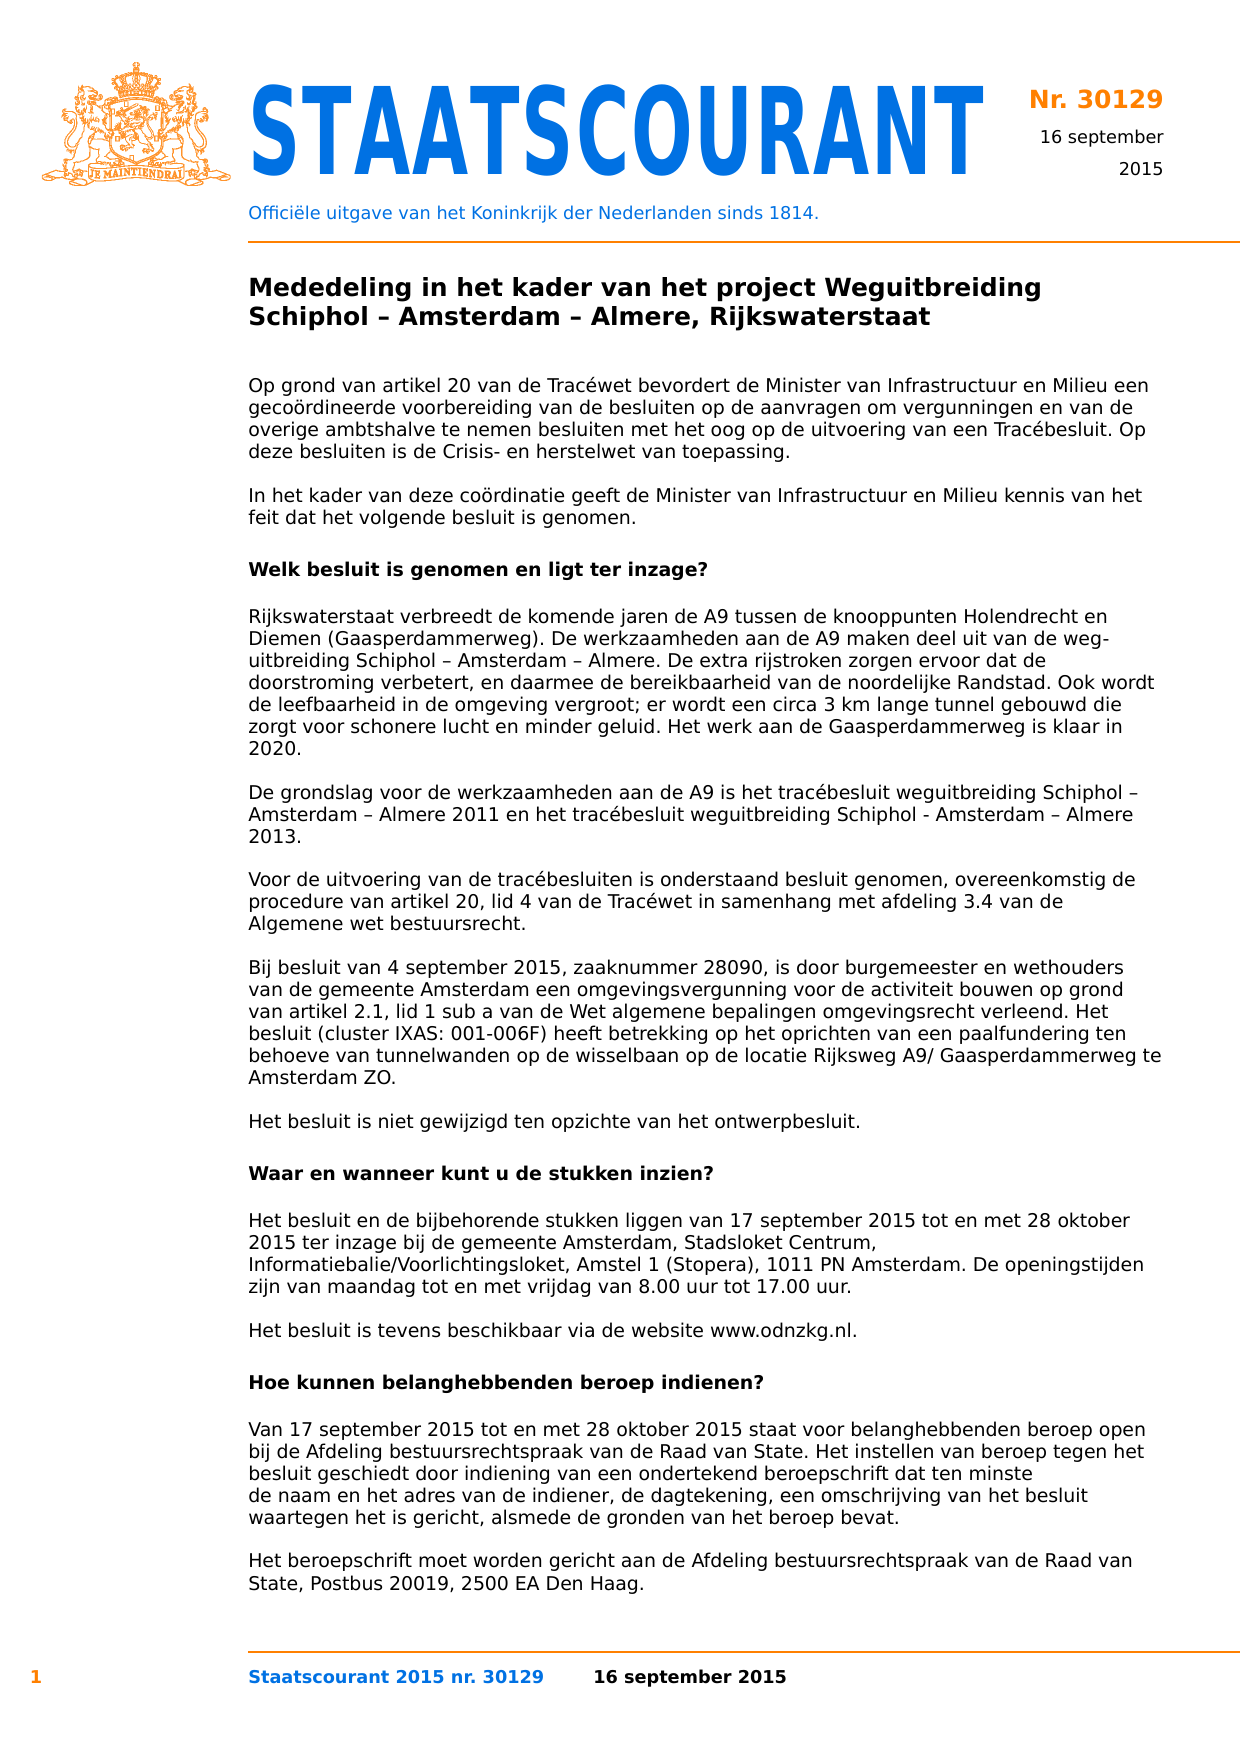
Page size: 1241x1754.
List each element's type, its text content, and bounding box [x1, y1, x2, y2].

text Van 17 september 2015 tot en met 28 oktober 2015 staat voor belanghebbenden beroep open bij de Afdeling bestuursrechtspraak van de Raad van State. Het instellen van beroep tegen het besluit geschiedt door indiening van een ondertekend beroepschrift dat ten minste [248, 1419, 1163, 1484]
text Het besluit is tevens beschikbaar via de website www.odnzkg.nl. [248, 1320, 1163, 1342]
table_header [25, 62, 248, 241]
table_header STAATSCOURANT [248, 62, 998, 203]
subtitle Welk besluit is genomen en ligt ter inzage? [248, 559, 1163, 581]
subtitle Hoe kunnen belanghebbenden beroep indienen? [248, 1372, 1163, 1394]
text Voor de uitvoering van de tracébesluiten is onderstaand besluit genomen, overeenkomstig de procedure van artikel 20, lid 4 van de Tracéwet in samenhang met afdeling 3.4 van de Algemene wet bestuursrecht. [248, 869, 1163, 935]
table_cell Officiële uitgave van het Koninkrijk der Nederlanden sinds 1814. [248, 203, 1240, 241]
table_header Nr. 30129 [998, 62, 1240, 121]
text Het beroepschrift moet worden gericht aan de Afdeling bestuursrechtspraak van de Raad van State, Postbus 20019, 2500 EA Den Haag. [248, 1550, 1163, 1594]
text Het besluit is niet gewijzigd ten opzichte van het ontwerpbesluit. [248, 1111, 1163, 1133]
picture [41, 62, 231, 186]
subtitle Mededeling in het kader van het project Weguitbreiding Schiphol – Amsterdam – Almere, Rijkswaterstaat [248, 273, 1163, 331]
text In het kader van deze coördinatie geeft de Minister van Infrastructuur en Milieu kennis van het feit dat het volgende besluit is genomen. [248, 485, 1163, 529]
text de naam en het adres van de indiener, de dagtekening, een omschrijving van het besluit waartegen het is gericht, alsmede de gronden van het beroep bevat. [248, 1484, 1163, 1528]
text Rijkswaterstaat verbreedt de komende jaren de A9 tussen de knooppunten Holendrecht en Diemen (Gaasperdammerweg). De werkzaamheden aan de A9 maken deel uit van de weg­uitbreiding Schiphol – Amsterdam – Almere. De extra rijstroken zorgen ervoor dat de doorstroming verbetert, en daarmee de bereikbaarheid van de noordelijke Randstad. Ook wordt de leefbaarheid in de omgeving vergroot; er wordt een circa 3 km lange tunnel gebouwd die zorgt voor schonere lucht en minder geluid. Het werk aan de Gaasperdammerweg is klaar in 2020. [248, 606, 1163, 760]
text Het besluit en de bijbehorende stukken liggen van 17 september 2015 tot en met 28 oktober 2015 ter inzage bij de gemeente Amsterdam, Stadsloket Centrum, Informatiebalie/Voorlichtingsloket, Amstel 1 (Stopera), 1011 PN Amsterdam. De openingstijden zijn van maandag tot en met vrijdag van 8.00 uur tot 17.00 uur. [248, 1210, 1163, 1298]
table_cell 16 september [998, 121, 1240, 153]
text De grondslag voor de werkzaamheden aan de A9 is het tracébesluit weguitbreiding Schiphol – Amsterdam – Almere 2011 en het tracébesluit weguitbreiding Schiphol - Amsterdam – Almere 2013. [248, 782, 1163, 847]
table_cell 2015 [998, 153, 1240, 203]
text Op grond van artikel 20 van de Tracéwet bevordert de Minister van Infrastructuur en Milieu een gecoördineerde voorbereiding van de besluiten op de aanvragen om vergunningen en van de overige ambtshalve te nemen besluiten met het oog op de uitvoering van een Tracébesluit. Op deze besluiten is de Crisis- en herstelwet van toepassing. [248, 375, 1163, 463]
text Bij besluit van 4 september 2015, zaaknummer 28090, is door burgemeester en wethouders van de gemeente Amsterdam een omgevingsvergunning voor de activiteit bouwen op grond van artikel 2.1, lid 1 sub a van de Wet algemene bepalingen omgevingsrecht verleend. Het besluit (cluster IXAS: 001-006F) heeft betrekking op het oprichten van een paalfundering ten behoeve van tunnelwanden op de wisselbaan op de locatie Rijksweg A9/ Gaasperdammerweg te Amsterdam ZO. [248, 957, 1163, 1089]
subtitle Waar en wanneer kunt u de stukken inzien? [248, 1163, 1163, 1185]
